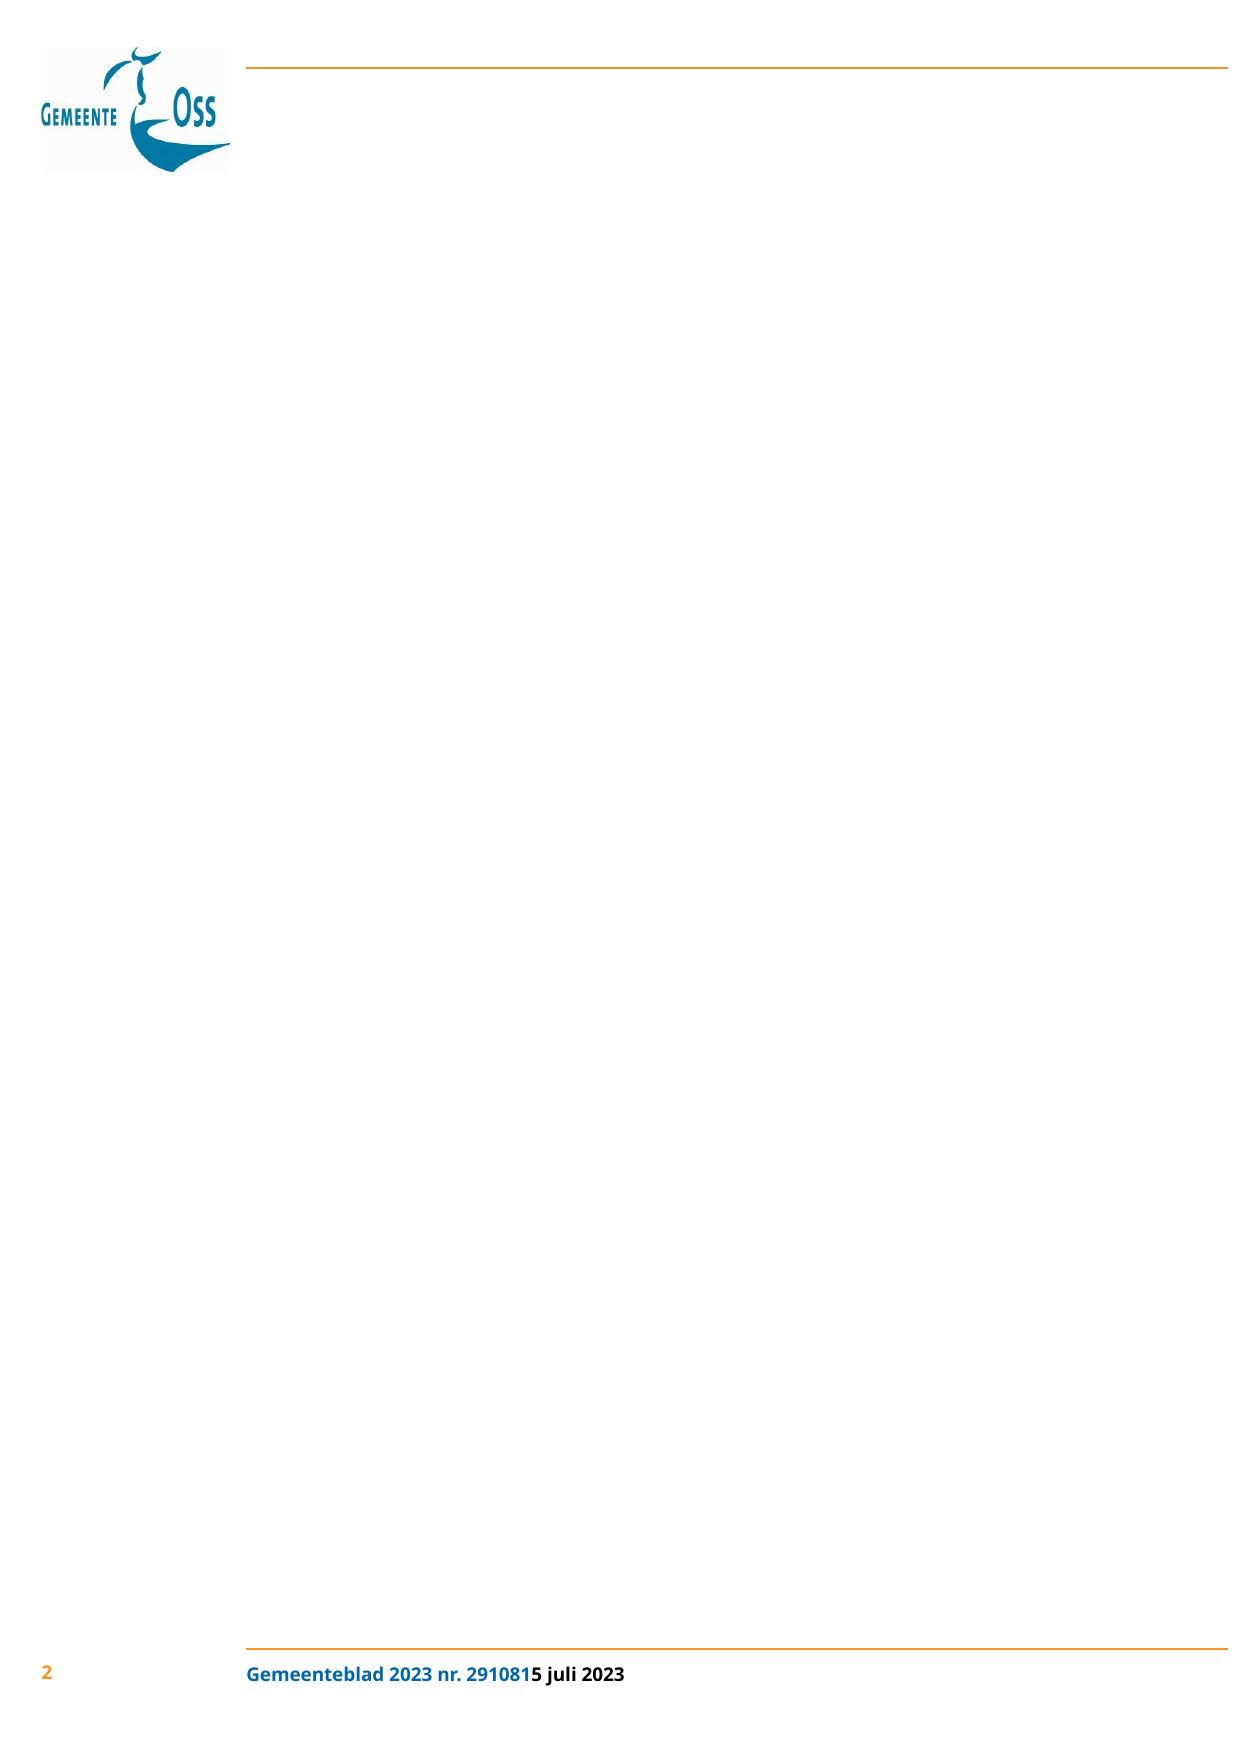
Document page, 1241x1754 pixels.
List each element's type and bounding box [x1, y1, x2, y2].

picture [41, 47, 231, 172]
